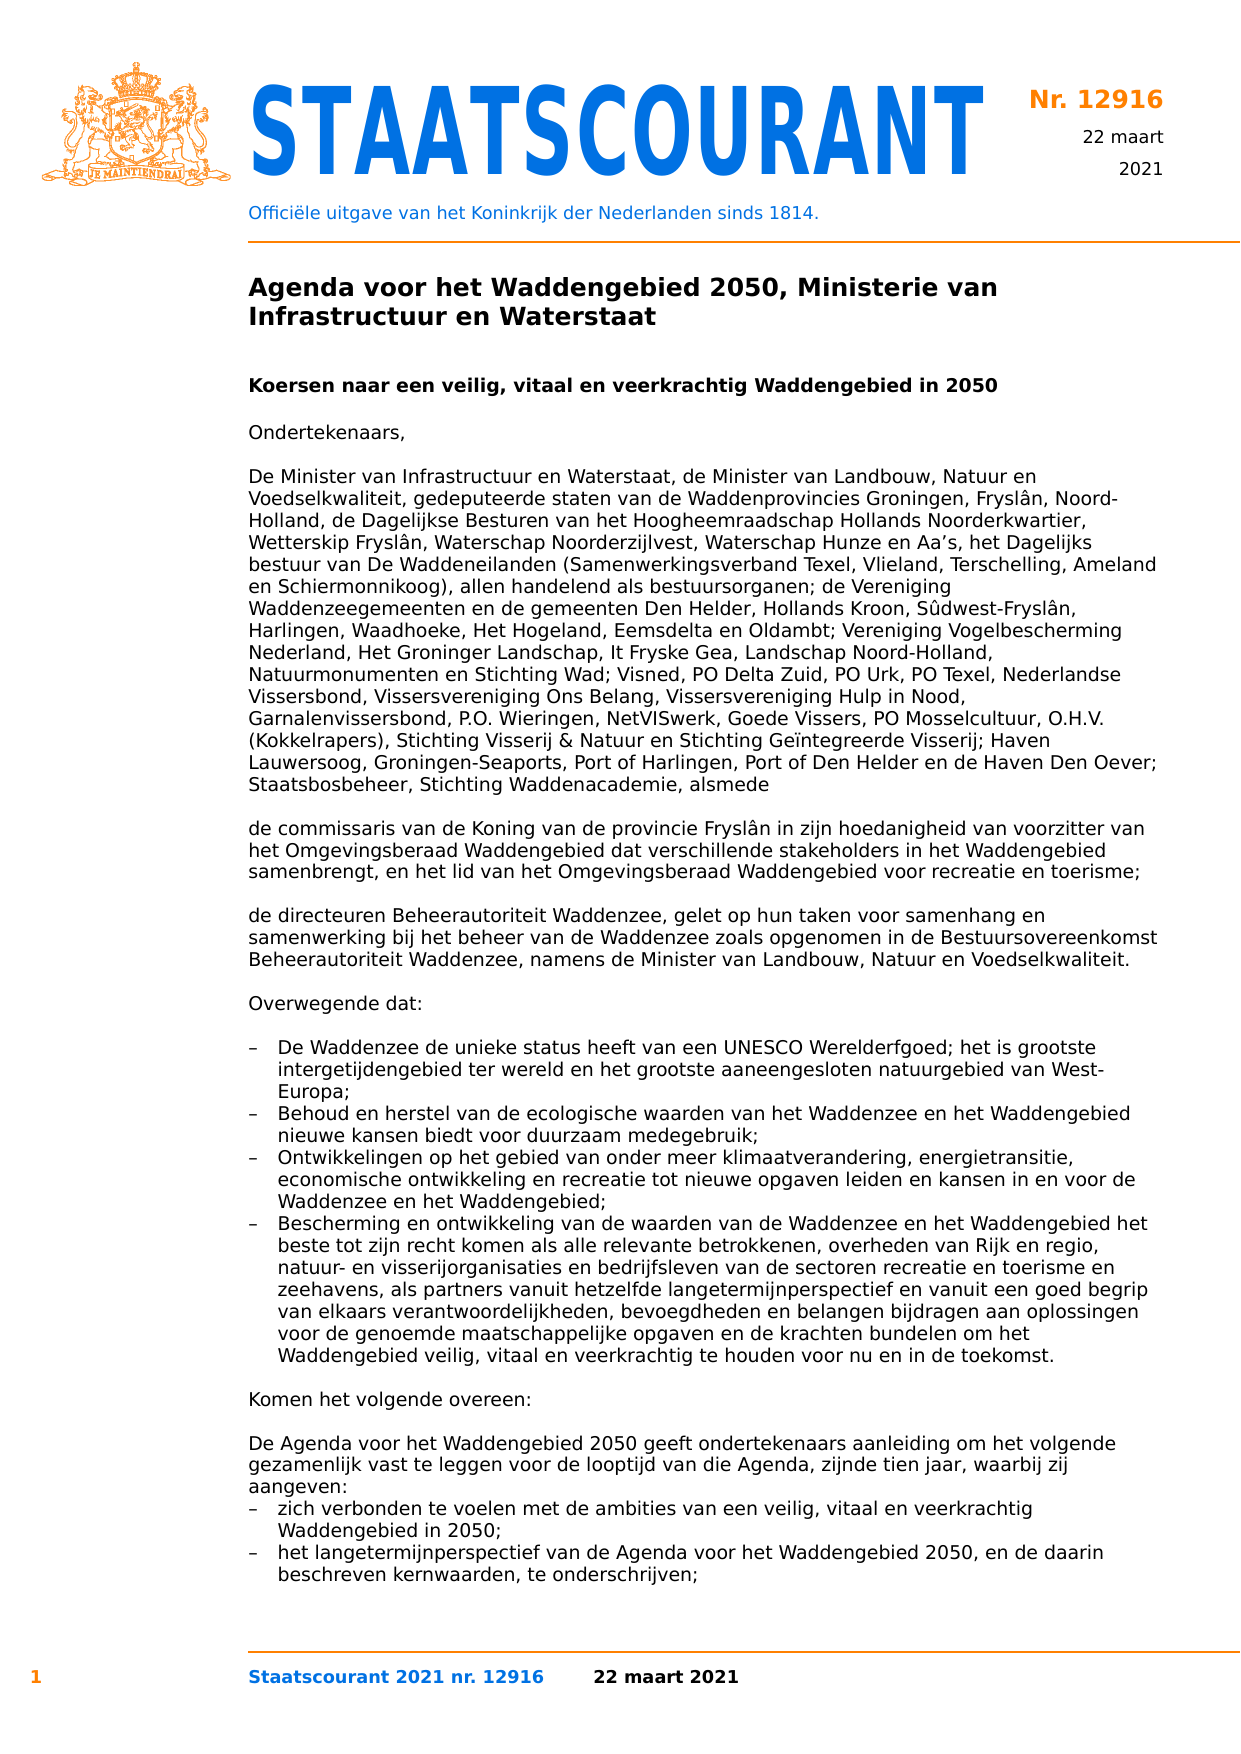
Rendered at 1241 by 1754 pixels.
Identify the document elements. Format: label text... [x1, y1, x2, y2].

table_cell 22 maart [998, 121, 1240, 153]
text De Agenda voor het Waddengebied 2050 geeft ondertekenaars aanleiding om het volgende gezamenlijk vast te leggen voor de looptijd van die Agenda, zijnde tien jaar, waarbij zij aangeven: [248, 1432, 1163, 1498]
text – het langetermijnperspectief van de Agenda voor het Waddengebied 2050, en de daarin beschreven kernwaarden, te onderschrijven; [248, 1542, 1163, 1586]
text – zich verbonden te voelen met de ambities van een veilig, vitaal en veerkrachtig Waddengebied in 2050; [248, 1498, 1163, 1542]
table_header [25, 62, 248, 241]
text de commissaris van de Koning van de provincie Fryslân in zijn hoedanigheid van voorzitter van het Omgevingsberaad Waddengebied dat verschillende stakeholders in het Waddengebied samenbrengt, en het lid van het Omgevingsberaad Waddengebied voor recreatie en toerisme; [248, 817, 1163, 883]
subtitle Agenda voor het Waddengebied 2050, Ministerie van Infrastructuur en Waterstaat [248, 273, 1163, 331]
text – De Waddenzee de unieke status heeft van een UNESCO Werelderfgoed; het is grootste intergetijdengebied ter wereld en het grootste aaneengesloten natuurgebied van West-Europa; [248, 1037, 1163, 1103]
text Ondertekenaars, [248, 422, 1163, 444]
text De Minister van Infrastructuur en Waterstaat, de Minister van Landbouw, Natuur en Voedselkwaliteit, gedeputeerde staten van de Waddenprovincies Groningen, Fryslân, Noord-Holland, de Dagelijkse Besturen van het Hoogheemraadschap Hollands Noorderkwartier, Wetterskip Fryslân, Waterschap Noorderzijlvest, Waterschap Hunze en Aa’s, het Dagelijks bestuur van De Waddeneilanden (Samenwerkingsverband Texel, Vlieland, Terschelling, Ameland en Schiermonnikoog), allen handelend als bestuursorganen; de Vereniging Waddenzeegemeenten en de gemeenten Den Helder, Hollands Kroon, Sûdwest-Fryslân, Harlingen, Waadhoeke, Het Hogeland, Eemsdelta en Oldambt; Vereniging Vogelbescherming Nederland, Het Groninger Landschap, It Fryske Gea, Landschap Noord-Holland, Natuurmonumenten en Stichting Wad; Visned, PO Delta Zuid, PO Urk, PO Texel, Nederlandse Vissersbond, Vissersvereniging Ons Belang, Vissersvereniging Hulp in Nood, Garnalenvissersbond, P.O. Wieringen, NetVISwerk, Goede Vissers, PO Mosselcultuur, O.H.V. (Kokkelrapers), Stichting Visserij & Natuur en Stichting Geïntegreerde Visserij; Haven Lauwersoog, Groningen-Seaports, Port of Harlingen, Port of Den Helder en de Haven Den Oever; Staatsbosbeheer, Stichting Waddenacademie, alsmede [248, 466, 1163, 796]
text de directeuren Beheerautoriteit Waddenzee, gelet op hun taken voor samenhang en samenwerking bij het beheer van de Waddenzee zoals opgenomen in de Bestuursovereenkomst Beheerautoriteit Waddenzee, namens de Minister van Landbouw, Natuur en Voedselkwaliteit. [248, 905, 1163, 971]
subtitle Koersen naar een veilig, vitaal en veerkrachtig Waddengebied in 2050 [248, 375, 1163, 397]
picture [41, 62, 231, 186]
table_header Nr. 12916 [998, 62, 1240, 121]
text Overwegende dat: [248, 993, 1163, 1015]
text Komen het volgende overeen: [248, 1388, 1163, 1411]
text – Ontwikkelingen op het gebied van onder meer klimaatverandering, energietransitie, economische ontwikkeling en recreatie tot nieuwe opgaven leiden en kansen in en voor de Waddenzee en het Waddengebied; [248, 1147, 1163, 1213]
text – Bescherming en ontwikkeling van de waarden van de Waddenzee en het Waddengebied het beste tot zijn recht komen als alle relevante betrokkenen, overheden van Rijk en regio, natuur- en visserijorganisaties en bedrijfsleven van de sectoren recreatie en toerisme en zeehavens, als partners vanuit hetzelfde langetermijnperspectief en vanuit een goed begrip van elkaars verantwoordelijkheden, bevoegdheden en belangen bijdragen aan oplossingen voor de genoemde maatschappelijke opgaven en de krachten bundelen om het Waddengebied veilig, vitaal en veerkrachtig te houden voor nu en in de toekomst. [248, 1213, 1163, 1367]
table_header STAATSCOURANT [248, 62, 998, 203]
table_cell 2021 [998, 153, 1240, 203]
text – Behoud en herstel van de ecologische waarden van het Waddenzee en het Waddengebied nieuwe kansen biedt voor duurzaam medegebruik; [248, 1103, 1163, 1147]
table_cell Officiële uitgave van het Koninkrijk der Nederlanden sinds 1814. [248, 203, 1240, 241]
